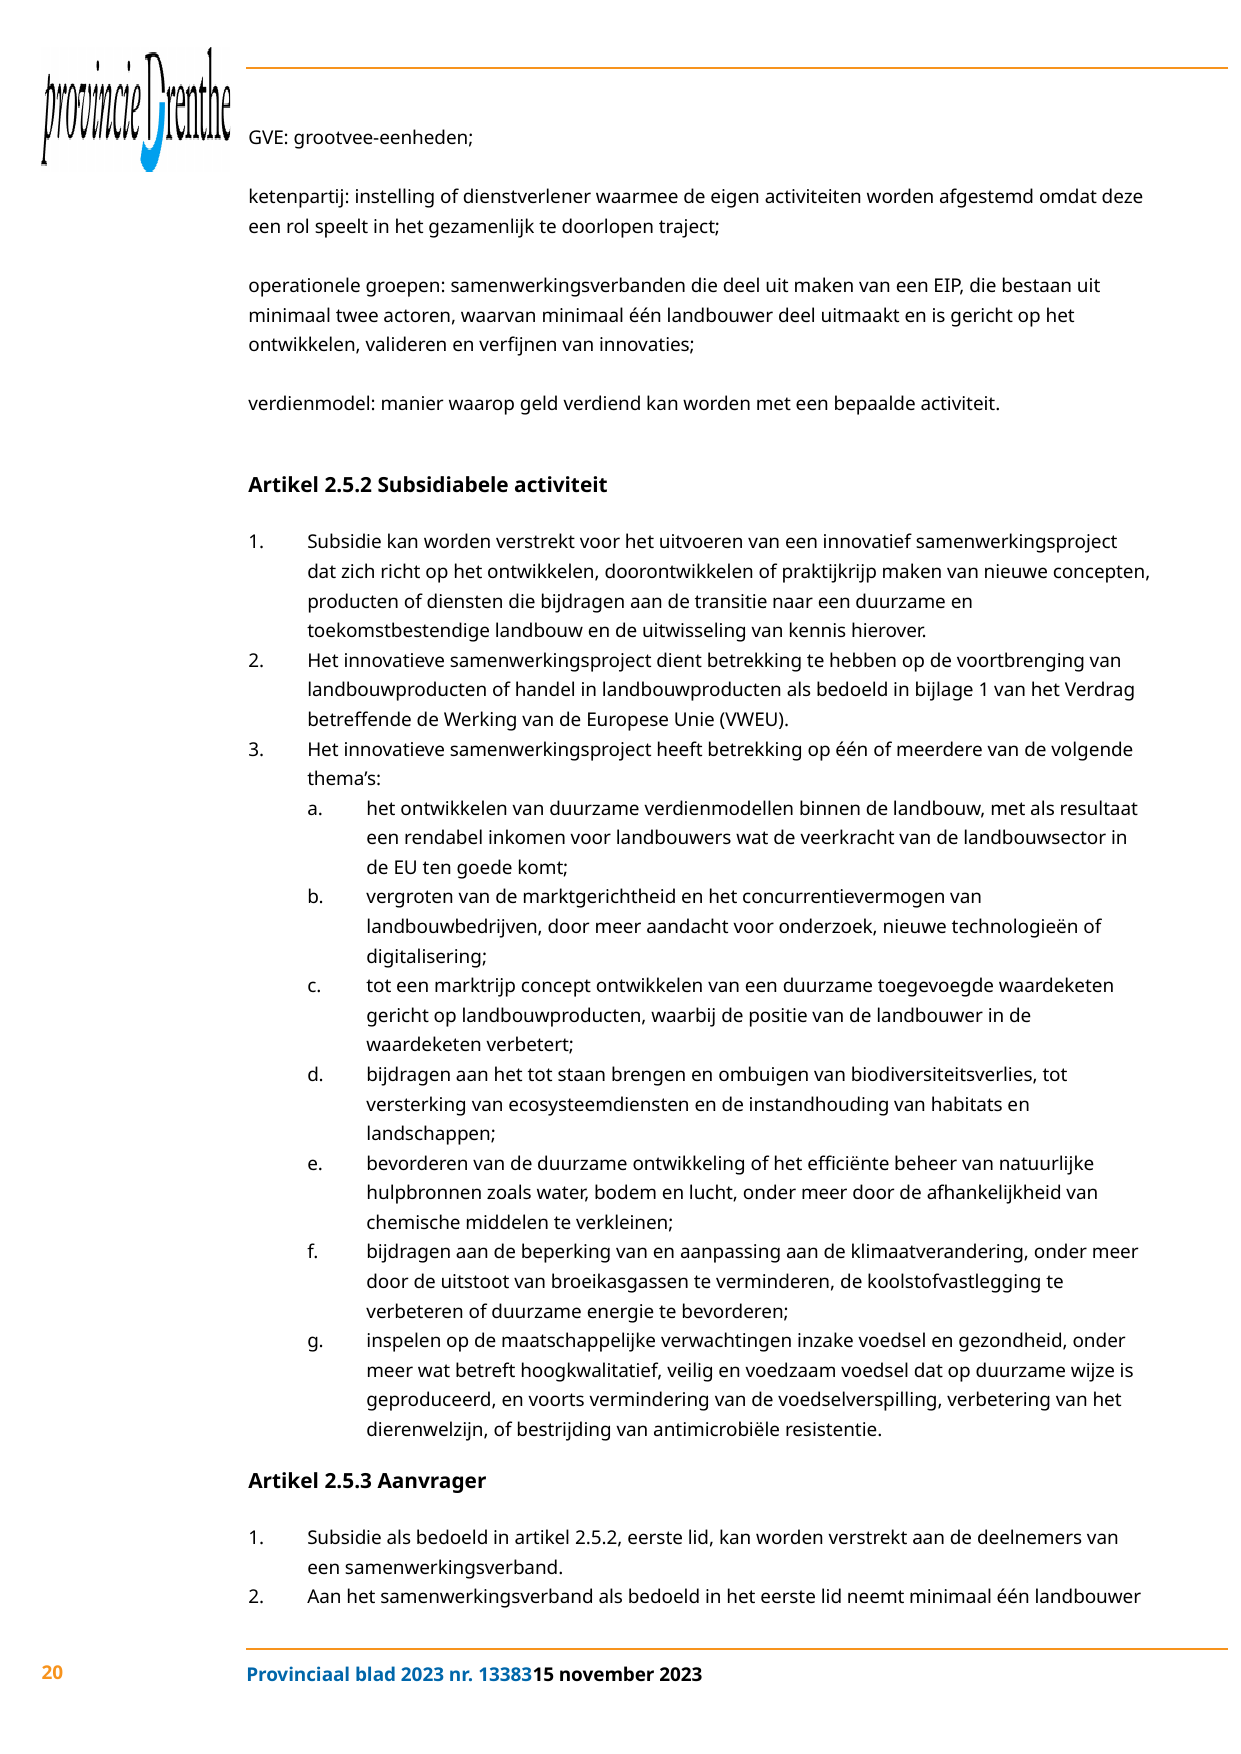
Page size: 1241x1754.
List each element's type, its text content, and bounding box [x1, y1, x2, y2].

list Subsidie als bedoeld in artikel 2.5.2, eerste lid, kan worden verstrekt aan de deelnemers van een samenwerkingsverband. [248, 1524, 1152, 1580]
list bijdragen aan de beperking van en aanpassing aan de klimaatverandering, onder meer door de uitstoot van broeikasgassen te verminderen, de koolstofvastlegging te verbeteren of duurzame energie te bevorderen; [307, 1239, 1152, 1323]
list Het innovatieve samenwerkingsproject dient betrekking te hebben op de voortbrenging van landbouwproducten of handel in landbouwproducten als bedoeld in bijlage 1 van het Verdrag betreffende de Werking van de Europese Unie (VWEU). [248, 647, 1152, 732]
text verdienmodel: manier waarop geld verdiend kan worden met een bepaalde activiteit. [248, 391, 1152, 416]
list bijdragen aan het tot staan brengen en ombuigen van biodiversiteitsverlies, tot versterking van ecosysteemdiensten en de instandhouding van habitats en landschappen; [307, 1061, 1152, 1146]
list Aan het samenwerkingsverband als bedoeld in het eerste lid neemt minimaal één landbouwer [248, 1584, 1152, 1609]
text Artikel 2.5.2 Subsidiabele activiteit [248, 471, 1152, 499]
list inspelen op de maatschappelijke verwachtingen inzake voedsel en gezondheid, onder meer wat betreft hoogkwalitatief, veilig en voedzaam voedsel dat op duurzame wijze is geproduceerd, en voorts vermindering van de voedselverspilling, verbetering van het dierenwelzijn, of bestrijding van antimicrobiële resistentie. [307, 1327, 1152, 1442]
text ketenpartij: instelling of dienstverlener waarmee de eigen activiteiten worden afgestemd omdat deze een rol speelt in het gezamenlijk te doorlopen traject; [248, 183, 1152, 239]
picture [41, 47, 231, 172]
list Subsidie kan worden verstrekt voor het uitvoeren van een innovatief samenwerkingsproject dat zich richt op het ontwikkelen, doorontwikkelen of praktijkrijp maken van nieuwe concepten, producten of diensten die bijdragen aan de transitie naar een duurzame en toekomstbestendige landbouw en de uitwisseling van kennis hierover. [248, 529, 1152, 643]
list Het innovatieve samenwerkingsproject heeft betrekking op één of meerdere van de volgende thema’s: [248, 736, 1152, 791]
list het ontwikkelen van duurzame verdienmodellen binnen de landbouw, met als resultaat een rendabel inkomen voor landbouwers wat de veerkracht van de landbouwsector in de EU ten goede komt; [307, 795, 1152, 880]
list bevorderen van de duurzame ontwikkeling of het efficiënte beheer van natuurlijke hulpbronnen zoals water, bodem en lucht, onder meer door de afhankelijkheid van chemische middelen te verkleinen; [307, 1150, 1152, 1235]
text Artikel 2.5.3 Aanvrager [248, 1467, 1152, 1495]
list vergroten van de marktgerichtheid en het concurrentievermogen van landbouwbedrijven, door meer aandacht voor onderzoek, nieuwe technologieën of digitalisering; [307, 884, 1152, 968]
text GVE: grootvee-eenheden; [248, 124, 1152, 150]
list tot een marktrijp concept ontwikkelen van een duurzame toegevoegde waardeketen gericht op landbouwproducten, waarbij de positie van de landbouwer in de waardeketen verbetert; [307, 972, 1152, 1057]
text operationele groepen: samenwerkingsverbanden die deel uit maken van een EIP, die bestaan uit minimaal twee actoren, waarvan minimaal één landbouwer deel uitmaakt en is gericht op het ontwikkelen, valideren en verfijnen van innovaties; [248, 272, 1152, 357]
